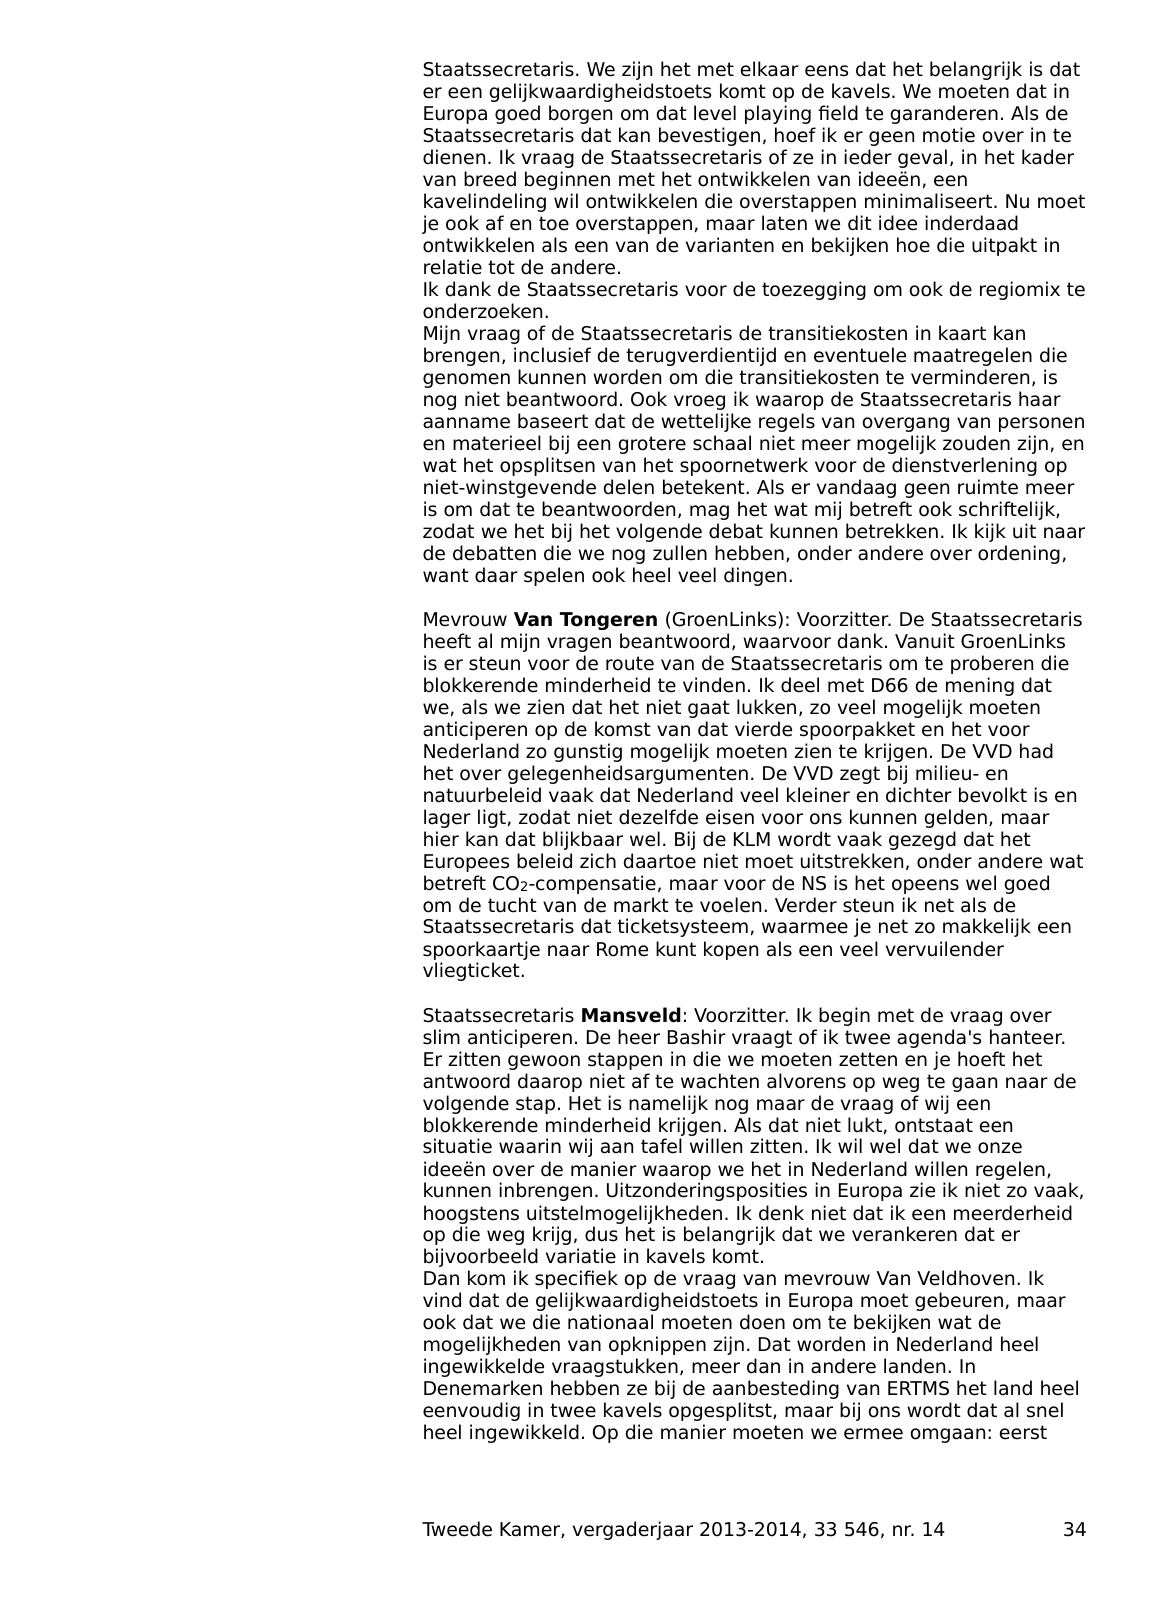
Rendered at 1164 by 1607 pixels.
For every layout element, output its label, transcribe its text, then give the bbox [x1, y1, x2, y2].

text Staatssecretaris Mansveld: Voorzitter. Ik begin met de vraag over slim anticiperen. De heer Bashir vraagt of ik twee agenda's hanteer. Er zitten gewoon stappen in die we moeten zetten en je hoeft het antwoord daarop niet af te wachten alvorens op weg te gaan naar de volgende stap. Het is namelijk nog maar de vraag of wij een blokkerende minderheid krijgen. Als dat niet lukt, ontstaat een situatie waarin wij aan tafel willen zitten. Ik wil wel dat we onze ideeën over de manier waarop we het in Nederland willen regelen, kunnen inbrengen. Uitzonderingsposities in Europa zie ik niet zo vaak, hoogstens uitstelmogelijkheden. Ik denk niet dat ik een meerderheid op die weg krijg, dus het is belangrijk dat we verankeren dat er bijvoorbeeld variatie in kavels komt. [422, 1004, 1087, 1268]
text Mevrouw Van Tongeren (GroenLinks): Voorzitter. De Staatssecretaris heeft al mijn vragen beantwoord, waarvoor dank. Vanuit GroenLinks is er steun voor de route van de Staatssecretaris om te proberen die blokkerende minderheid te vinden. Ik deel met D66 de mening dat we, als we zien dat het niet gaat lukken, zo veel mogelijk moeten anticiperen op de komst van dat vierde spoorpakket en het voor Nederland zo gunstig mogelijk moeten zien te krijgen. De VVD had het over gelegenheidsargumenten. De VVD zegt bij milieu- en natuurbeleid vaak dat Nederland veel kleiner en dichter bevolkt is en lager ligt, zodat niet dezelfde eisen voor ons kunnen gelden, maar hier kan dat blijkbaar wel. Bij de KLM wordt vaak gezegd dat het Europees beleid zich daartoe niet moet uitstrekken, onder andere wat betreft CO2-compensatie, maar voor de NS is het opeens wel goed om de tucht van de markt te voelen. Verder steun ik net als de Staatssecretaris dat ticketsysteem, waarmee je net zo makkelijk een spoorkaartje naar Rome kunt kopen als een veel vervuilender vliegticket. [422, 609, 1087, 982]
text Dan kom ik specifiek op de vraag van mevrouw Van Veldhoven. Ik vind dat de gelijkwaardigheidstoets in Europa moet gebeuren, maar ook dat we die nationaal moeten doen om te bekijken wat de mogelijkheden van opknippen zijn. Dat worden in Nederland heel ingewikkelde vraagstukken, meer dan in andere landen. In Denemarken hebben ze bij de aanbesteding van ERTMS het land heel eenvoudig in twee kavels opgesplitst, maar bij ons wordt dat al snel heel ingewikkeld. Op die manier moeten we ermee omgaan: eerst [422, 1268, 1087, 1444]
text Staatssecretaris. We zijn het met elkaar eens dat het belangrijk is dat er een gelijkwaardigheidstoets komt op de kavels. We moeten dat in Europa goed borgen om dat level playing field te garanderen. Als de Staatssecretaris dat kan bevestigen, hoef ik er geen motie over in te dienen. Ik vraag de Staatssecretaris of ze in ieder geval, in het kader van breed beginnen met het ontwikkelen van ideeën, een kavelindeling wil ontwikkelen die overstappen minimaliseert. Nu moet je ook af en toe overstappen, maar laten we dit idee inderdaad ontwikkelen als een van de varianten en bekijken hoe die uitpakt in relatie tot de andere. [422, 59, 1087, 279]
text Mijn vraag of de Staatssecretaris de transitiekosten in kaart kan brengen, inclusief de terugverdientijd en eventuele maatregelen die genomen kunnen worden om die transitiekosten te verminderen, is nog niet beantwoord. Ook vroeg ik waarop de Staatssecretaris haar aanname baseert dat de wettelijke regels van overgang van personen en materieel bij een grotere schaal niet meer mogelijk zouden zijn, en wat het opsplitsen van het spoornetwerk voor de dienstverlening op niet-winstgevende delen betekent. Als er vandaag geen ruimte meer is om dat te beantwoorden, mag het wat mij betreft ook schriftelijk, zodat we het bij het volgende debat kunnen betrekken. Ik kijk uit naar de debatten die we nog zullen hebben, onder andere over ordening, want daar spelen ook heel veel dingen. [422, 323, 1087, 587]
text Ik dank de Staatssecretaris voor de toezegging om ook de regiomix te onderzoeken. [422, 279, 1087, 323]
